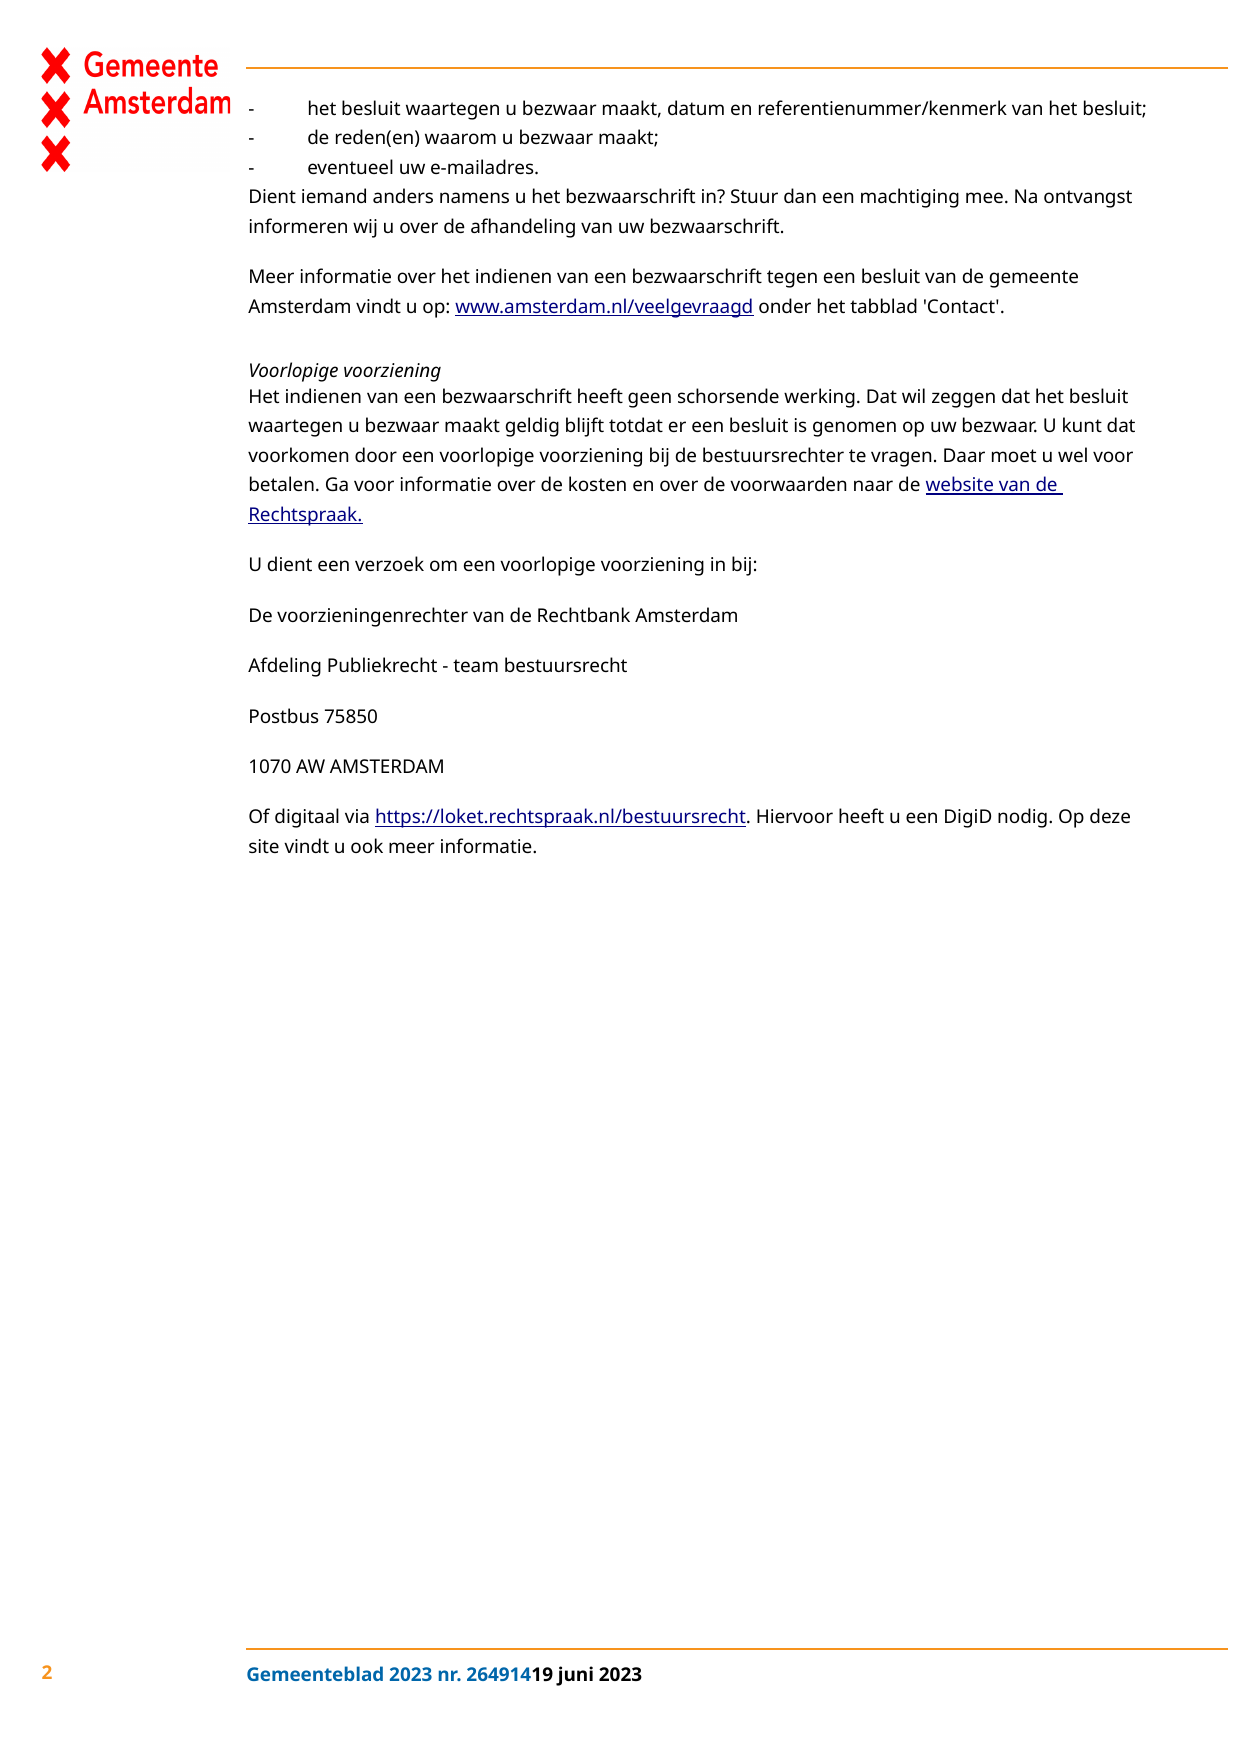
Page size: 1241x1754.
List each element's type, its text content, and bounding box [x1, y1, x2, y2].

list de reden(en) waarom u bezwaar maakt; [248, 124, 1152, 150]
text Of digitaal via https://loket.rechtspraak.nl/bestuursrecht. Hiervoor heeft u een DigiD nodig. Op deze site vindt u ook meer informatie. [248, 804, 1152, 859]
list het besluit waartegen u bezwaar maakt, datum en referentienummer/kenmerk van het besluit; [248, 95, 1152, 121]
text Voorlopige voorziening [248, 357, 1152, 383]
text Afdeling Publiekrecht - team bestuursrecht [248, 652, 1152, 678]
text De voorzieningenrechter van de Rechtbank Amsterdam [248, 602, 1152, 628]
text 1070 AW AMSTERDAM [248, 753, 1152, 779]
picture [41, 47, 231, 172]
text Meer informatie over het indienen van een bezwaarschrift tegen een besluit van de gemeente Amsterdam vindt u op: www.amsterdam.nl/veelgevraagd onder het tabblad 'Contact'. [248, 263, 1152, 319]
text Het indienen van een bezwaarschrift heeft geen schorsende werking. Dat wil zeggen dat het besluit waartegen u bezwaar maakt geldig blijft totdat er een besluit is genomen op uw bezwaar. U kunt dat voorkomen door een voorlopige voorziening bij de bestuursrechter te vragen. Daar moet u wel voor betalen. Ga voor informatie over de kosten en over de voorwaarden naar de website van de Rechtspraak. [248, 383, 1152, 527]
list eventueel uw e-mailadres. [248, 154, 1152, 180]
text U dient een verzoek om een voorlopige voorziening in bij: [248, 552, 1152, 577]
text Dient iemand anders namens u het bezwaarschrift in? Stuur dan een machtiging mee. Na ontvangst informeren wij u over de afhandeling van uw bezwaarschrift. [248, 183, 1152, 239]
text Postbus 75850 [248, 703, 1152, 728]
